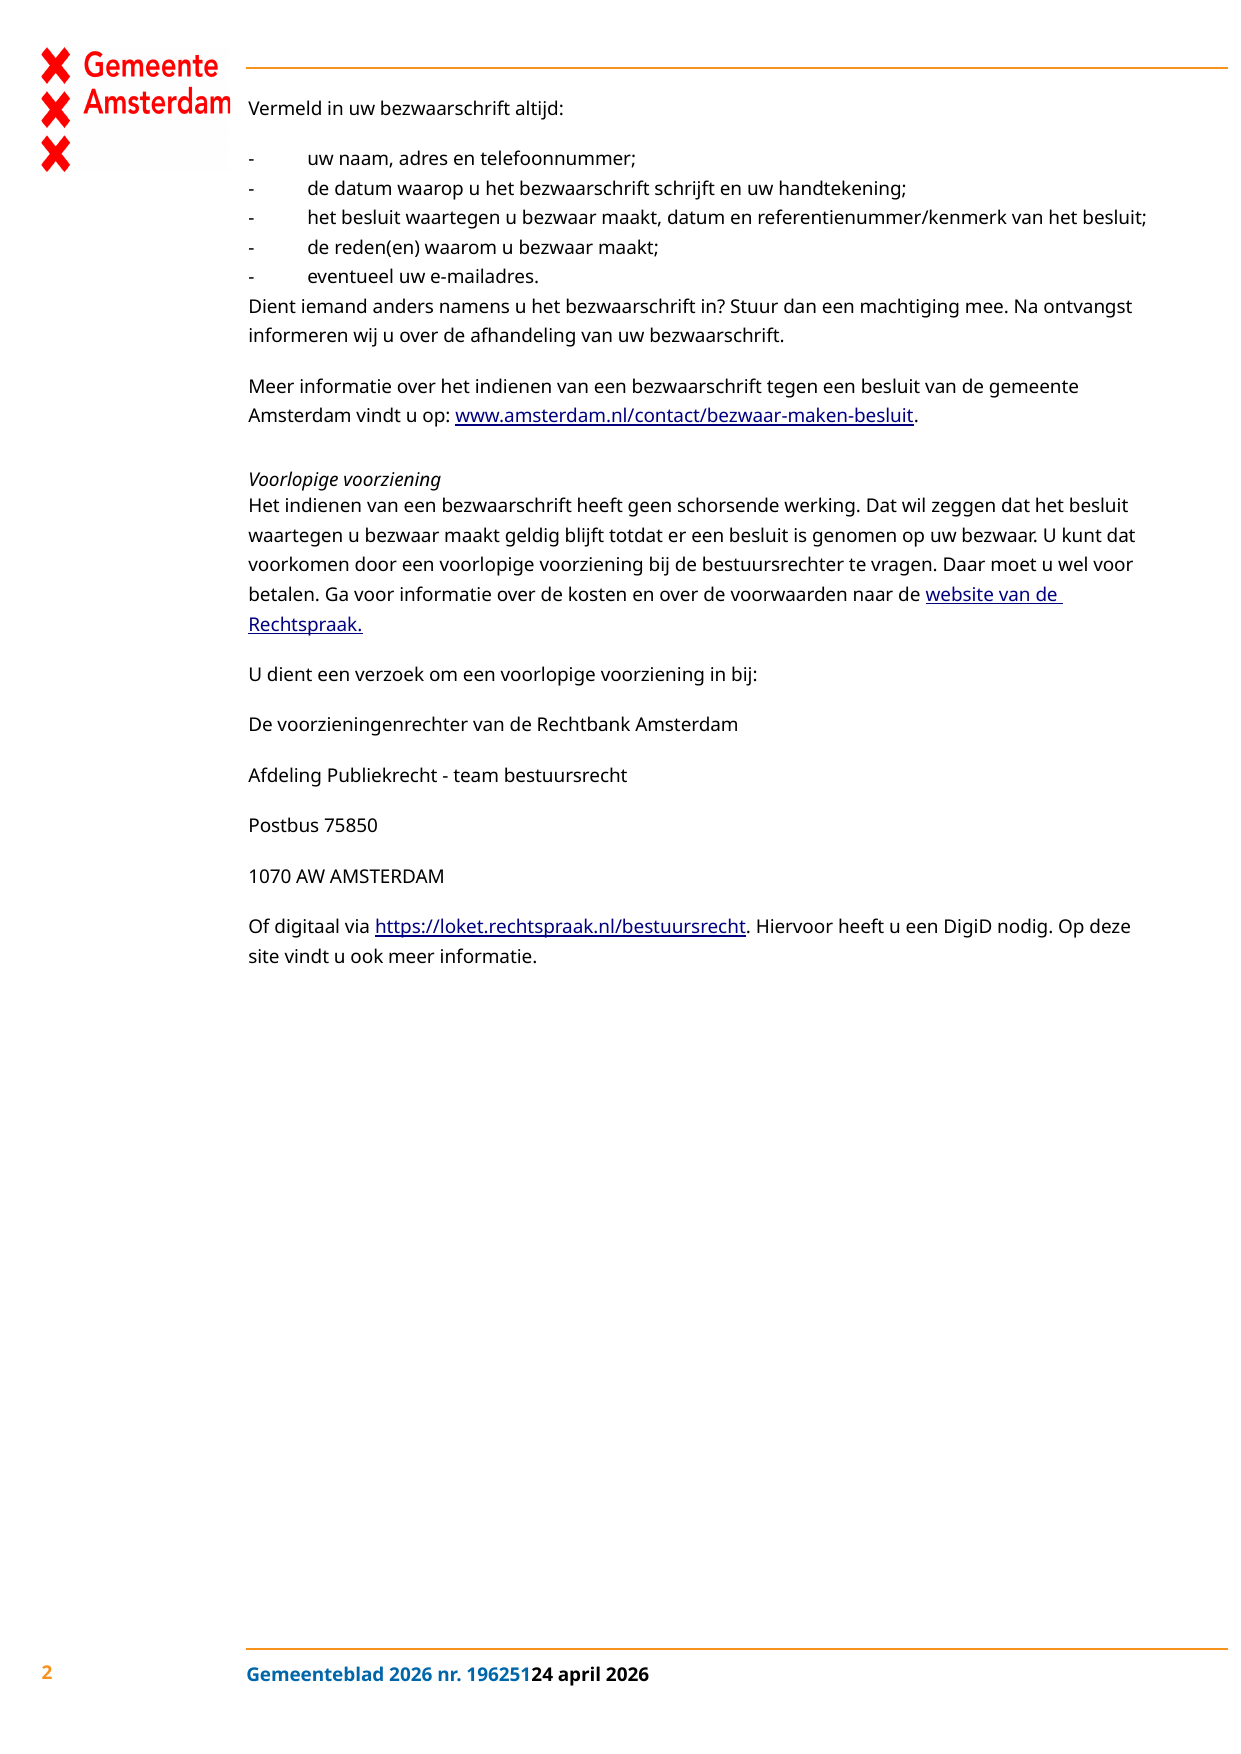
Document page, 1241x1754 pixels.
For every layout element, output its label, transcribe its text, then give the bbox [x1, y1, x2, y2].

list eventueel uw e-mailadres. [248, 263, 1152, 289]
text De voorzieningenrechter van de Rechtbank Amsterdam [248, 712, 1152, 737]
text Meer informatie over het indienen van een bezwaarschrift tegen een besluit van de gemeente Amsterdam vindt u op: www.amsterdam.nl/contact/bezwaar-maken-besluit. [248, 373, 1152, 428]
text Vermeld in uw bezwaarschrift altijd: [248, 95, 1152, 121]
text Voorlopige voorziening [248, 467, 1152, 492]
text 1070 AW AMSTERDAM [248, 863, 1152, 888]
text Het indienen van een bezwaarschrift heeft geen schorsende werking. Dat wil zeggen dat het besluit waartegen u bezwaar maakt geldig blijft totdat er een besluit is genomen op uw bezwaar. U kunt dat voorkomen door een voorlopige voorziening bij de bestuursrechter te vragen. Daar moet u wel voor betalen. Ga voor informatie over de kosten en over de voorwaarden naar de website van de Rechtspraak. [248, 492, 1152, 636]
text Of digitaal via https://loket.rechtspraak.nl/bestuursrecht. Hiervoor heeft u een DigiD nodig. Op deze site vindt u ook meer informatie. [248, 913, 1152, 968]
list uw naam, adres en telefoonnummer; [248, 145, 1152, 171]
text Postbus 75850 [248, 812, 1152, 838]
list de datum waarop u het bezwaarschrift schrijft en uw handtekening; [248, 175, 1152, 201]
picture [41, 47, 231, 172]
list het besluit waartegen u bezwaar maakt, datum en referentienummer/kenmerk van het besluit; [248, 204, 1152, 230]
list de reden(en) waarom u bezwaar maakt; [248, 234, 1152, 260]
text Afdeling Publiekrecht - team bestuursrecht [248, 762, 1152, 788]
text Dient iemand anders namens u het bezwaarschrift in? Stuur dan een machtiging mee. Na ontvangst informeren wij u over de afhandeling van uw bezwaarschrift. [248, 293, 1152, 348]
text U dient een verzoek om een voorlopige voorziening in bij: [248, 661, 1152, 687]
